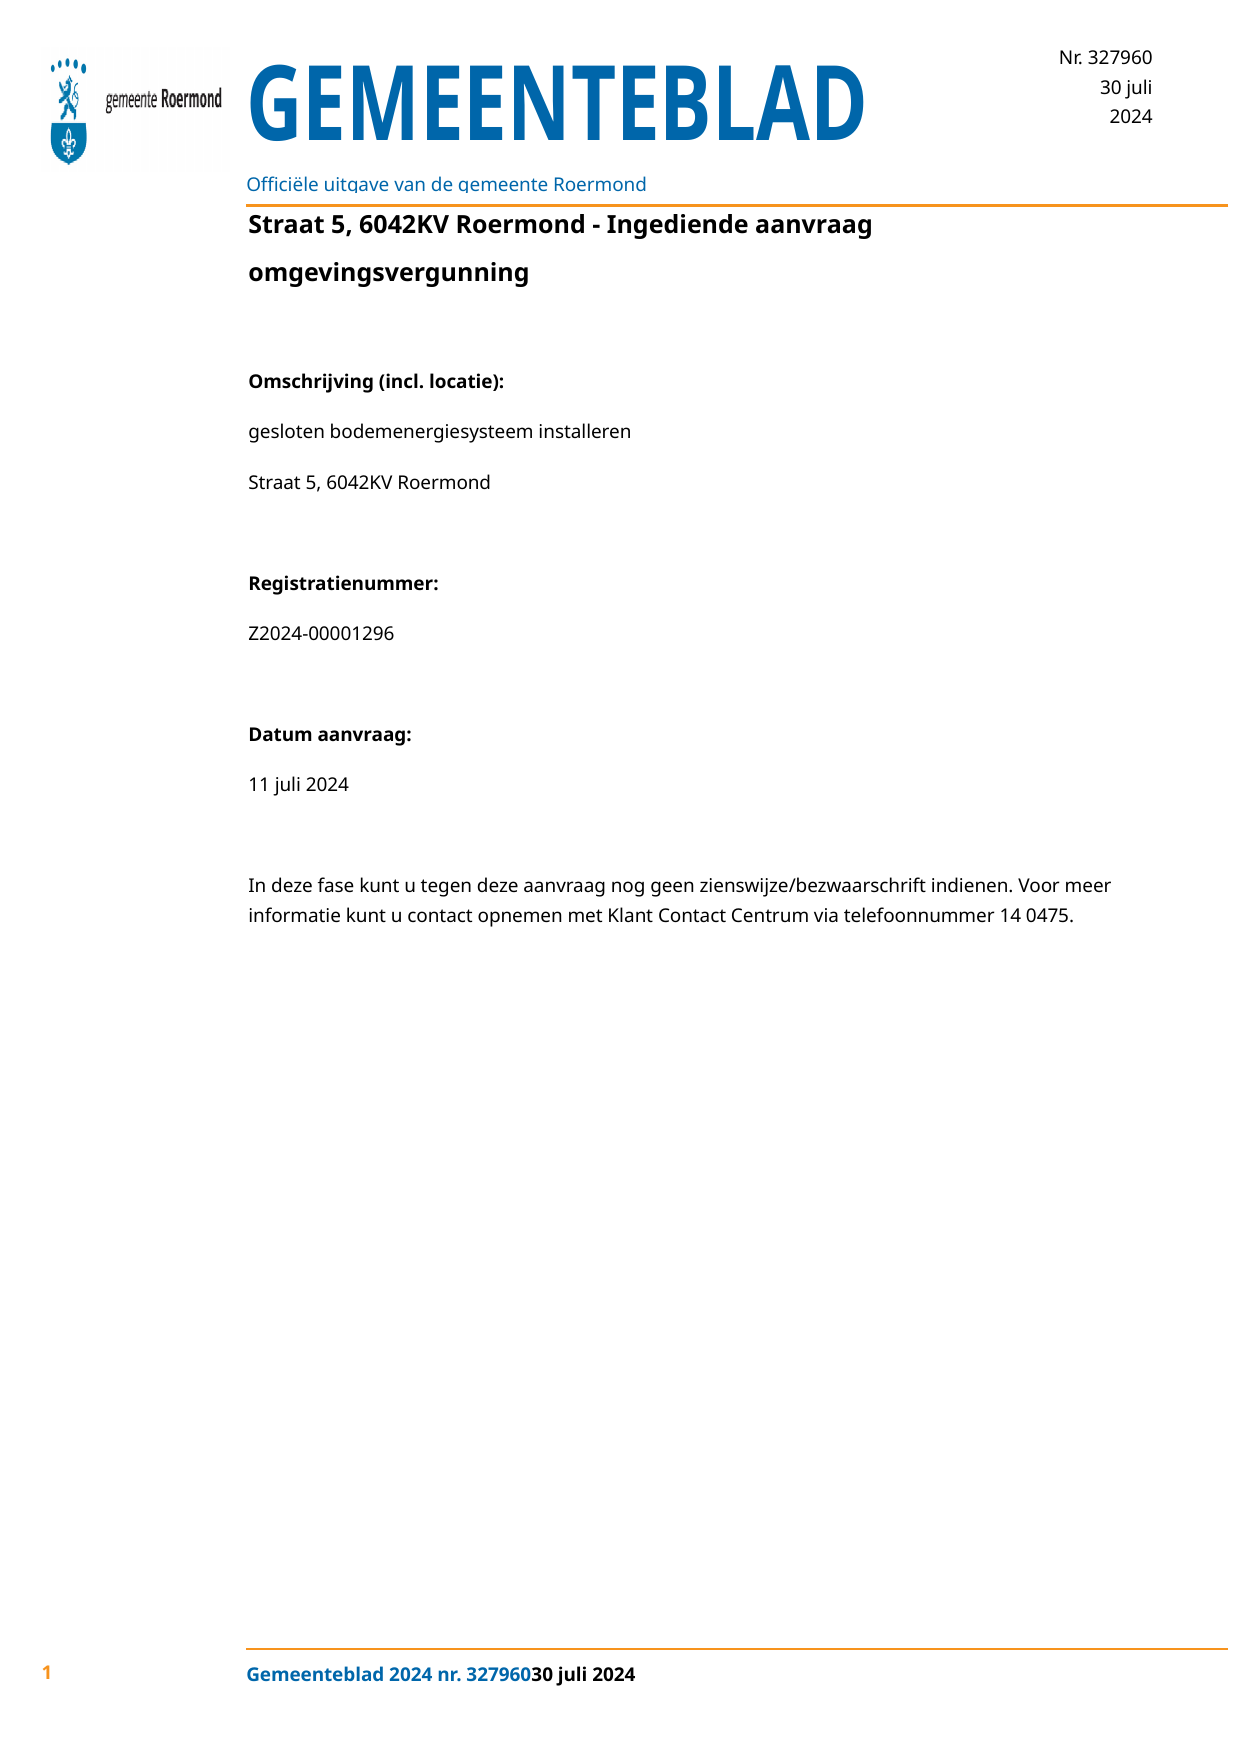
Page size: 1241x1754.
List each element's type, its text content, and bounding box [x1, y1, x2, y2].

text Registratienummer: [248, 570, 1152, 596]
text Straat 5, 6042KV Roermond [248, 469, 1152, 495]
text 11 juli 2024 [248, 772, 1152, 797]
text gesloten bodemenergiesysteem installeren [248, 419, 1152, 444]
text Straat 5, 6042KV Roermond - Ingediende aanvraag omgevingsvergunning [248, 207, 1152, 288]
text Datum aanvraag: [248, 721, 1152, 747]
text In deze fase kunt u tegen deze aanvraag nog geen zienswijze/bezwaarschrift indienen. Voor meer informatie kunt u contact opnemen met Klant Contact Centrum via telefoonnummer 14 0475. [248, 872, 1152, 928]
picture [41, 47, 231, 172]
text Omschrijving (incl. locatie): [248, 368, 1152, 394]
text Z2024-00001296 [248, 620, 1152, 646]
